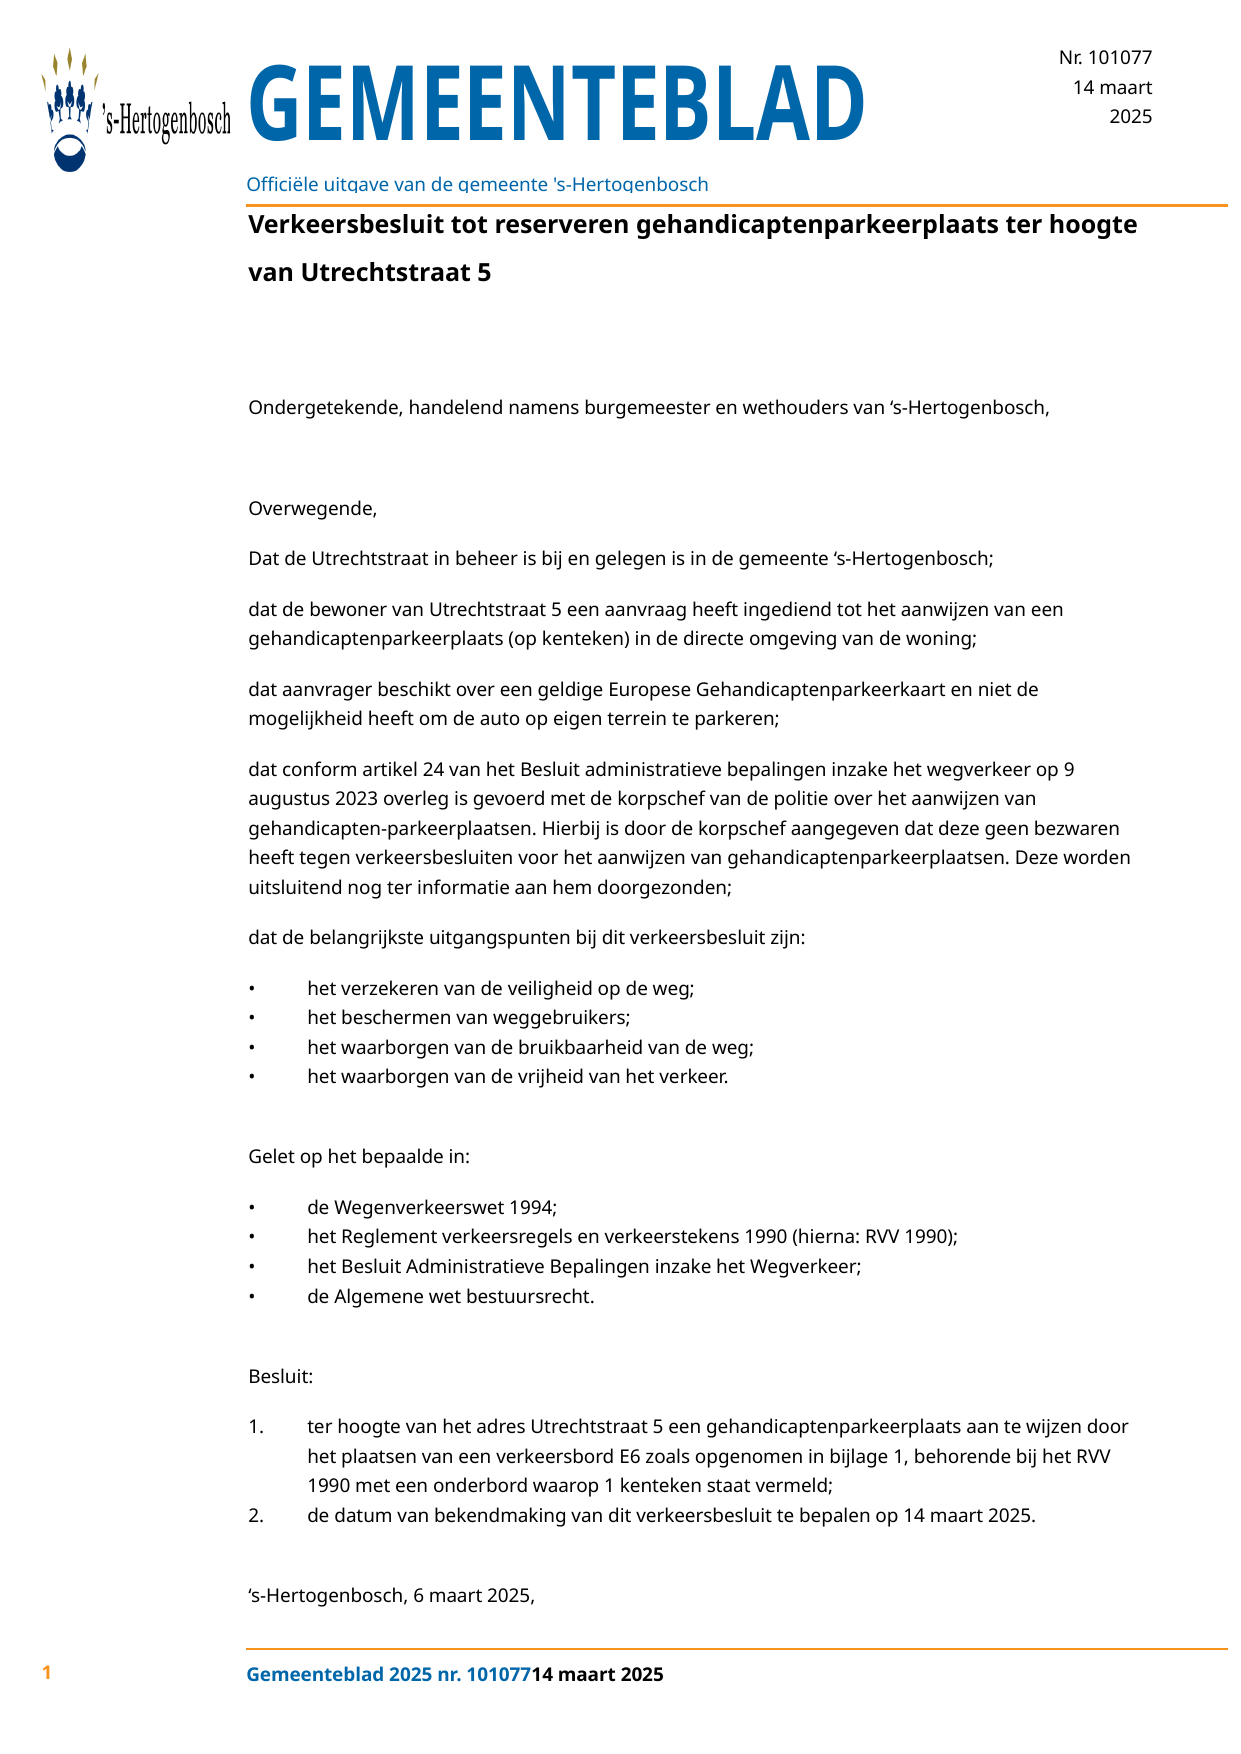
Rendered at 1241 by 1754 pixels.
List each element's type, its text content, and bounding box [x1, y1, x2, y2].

list de Algemene wet bestuursrecht. [248, 1283, 1152, 1308]
list ter hoogte van het adres Utrechtstraat 5 een gehandicaptenparkeerplaats aan te wijzen door het plaatsen van een verkeersbord E6 zoals opgenomen in bijlage 1, behorende bij het RVV 1990 met een onderbord waarop 1 kenteken staat vermeld; [248, 1413, 1152, 1498]
text ‘s-Hertogenbosch, 6 maart 2025, [248, 1582, 1152, 1608]
list het Besluit Administratieve Bepalingen inzake het Wegverkeer; [248, 1253, 1152, 1279]
list de datum van bekendmaking van dit verkeersbesluit te bepalen op 14 maart 2025. [248, 1502, 1152, 1528]
list het waarborgen van de bruikbaarheid van de weg; [248, 1034, 1152, 1060]
text Gelet op het bepaalde in: [248, 1144, 1152, 1169]
text Ondergetekende, handelend namens burgemeester en wethouders van ‘s-Hertogenbosch, [248, 394, 1152, 420]
text Dat de Utrechtstraat in beheer is bij en gelegen is in de gemeente ‘s-Hertogenbosch; [248, 545, 1152, 571]
text dat aanvrager beschikt over een geldige Europese Gehandicaptenparkeerkaart en niet de mogelijkheid heeft om de auto op eigen terrein te parkeren; [248, 676, 1152, 731]
list de Wegenverkeerswet 1994; [248, 1194, 1152, 1220]
text Overwegende, [248, 495, 1152, 521]
list het beschermen van weggebruikers; [248, 1004, 1152, 1030]
text dat de bewoner van Utrechtstraat 5 een aanvraag heeft ingediend tot het aanwijzen van een gehandicaptenparkeerplaats (op kenteken) in de directe omgeving van de woning; [248, 596, 1152, 651]
list het waarborgen van de vrijheid van het verkeer. [248, 1064, 1152, 1089]
list het verzekeren van de veiligheid op de weg; [248, 975, 1152, 1001]
list het Reglement verkeersregels en verkeerstekens 1990 (hierna: RVV 1990); [248, 1224, 1152, 1249]
text dat conform artikel 24 van het Besluit administratieve bepalingen inzake het wegverkeer op 9 augustus 2023 overleg is gevoerd met de korpschef van de politie over het aanwijzen van gehandicapten-parkeerplaatsen. Hierbij is door de korpschef aangegeven dat deze geen bezwaren heeft tegen verkeersbesluiten voor het aanwijzen van gehandicaptenparkeerplaatsen. Deze worden uitsluitend nog ter informatie aan hem doorgezonden; [248, 756, 1152, 900]
text Verkeersbesluit tot reserveren gehandicaptenparkeerplaats ter hoogte van Utrechtstraat 5 [248, 207, 1152, 288]
picture [41, 47, 231, 172]
text dat de belangrijkste uitgangspunten bij dit verkeersbesluit zijn: [248, 924, 1152, 950]
text Besluit: [248, 1363, 1152, 1388]
